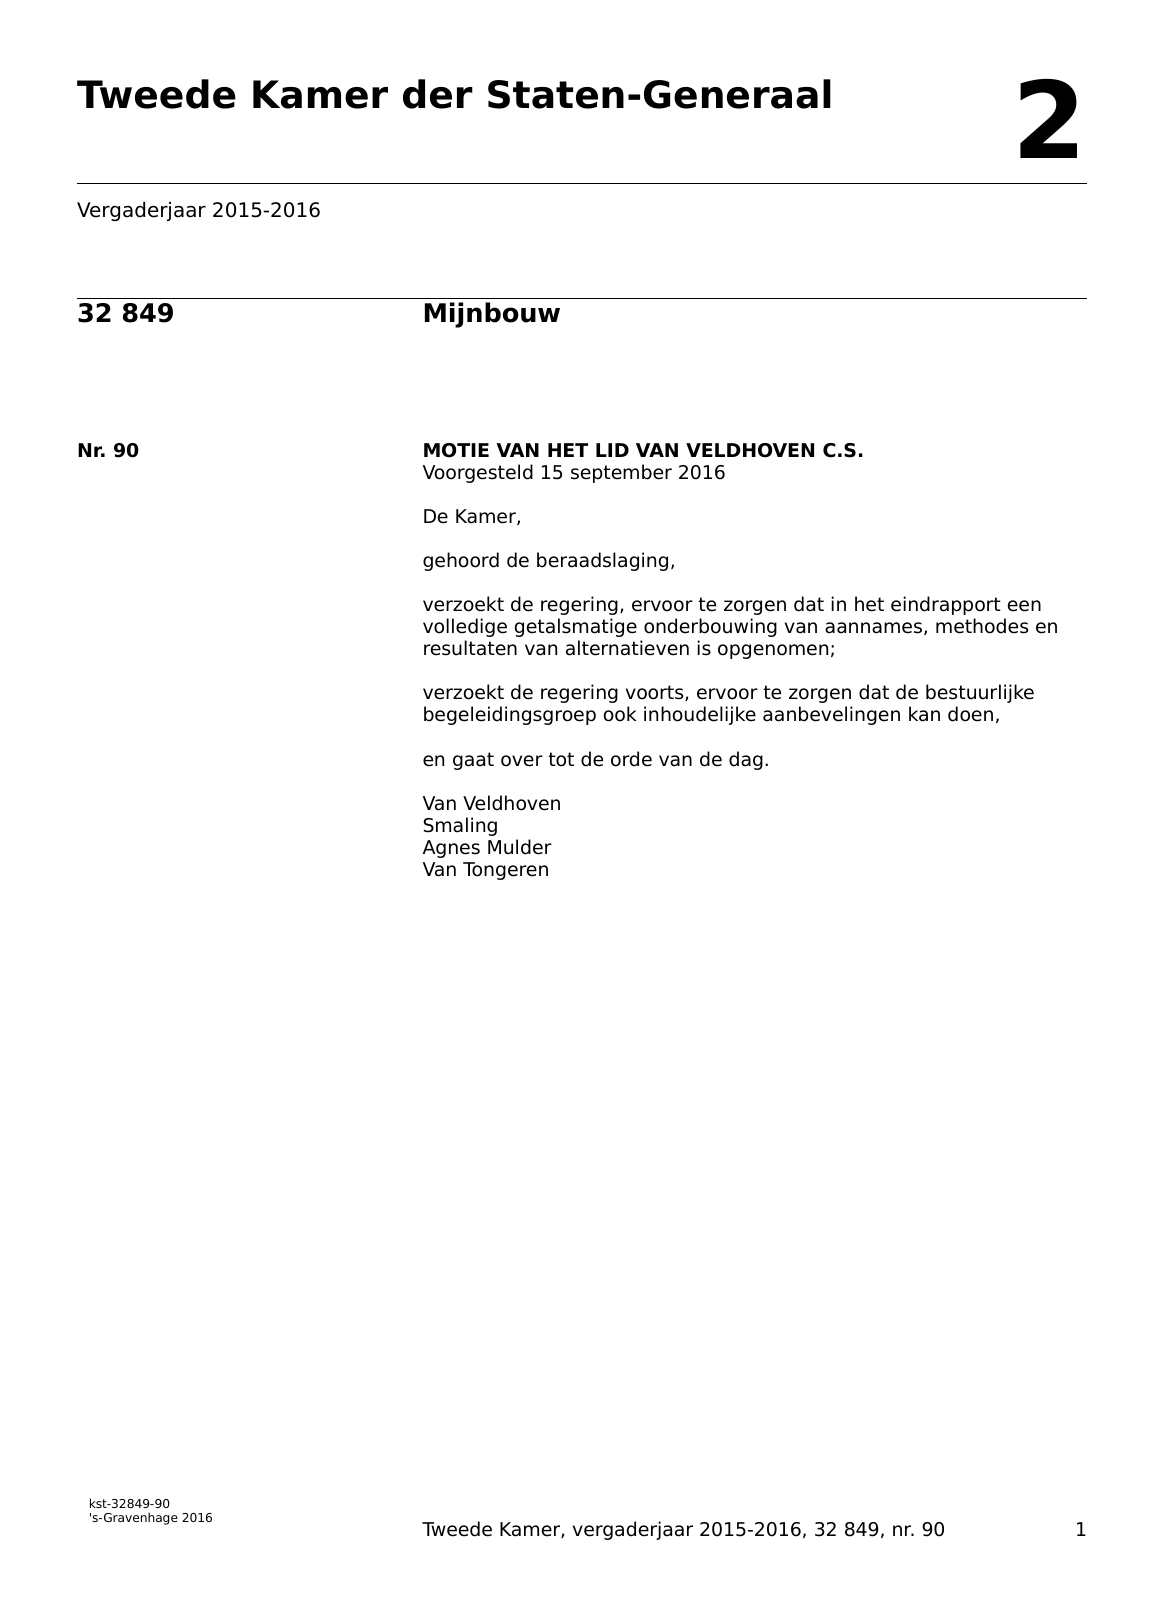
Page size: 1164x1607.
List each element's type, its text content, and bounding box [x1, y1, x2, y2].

text Agnes Mulder [422, 837, 1087, 858]
text verzoekt de regering, ervoor te zorgen dat in het eindrapport een volledige getalsmatige onderbouwing van aannames, methodes en resultaten van alternatieven is opgenomen; [422, 594, 1087, 660]
table_header Tweede Kamer der Staten-Generaal [77, 59, 886, 183]
subtitle 32 849 Mijnbouw [77, 299, 1087, 329]
text 's-Gravenhage 2016 [88, 1511, 323, 1525]
text De Kamer, [422, 506, 1087, 528]
text Voorgesteld 15 september 2016 [422, 462, 1087, 484]
table_cell Vergaderjaar 2015-2016 [77, 184, 1087, 298]
text Smaling [422, 814, 1087, 837]
text Van Tongeren [422, 858, 1087, 881]
text kst-32849-90 [88, 1497, 323, 1511]
text verzoekt de regering voorts, ervoor te zorgen dat de bestuurlijke begeleidingsgroep ook inhoudelijke aanbevelingen kan doen, [422, 682, 1087, 726]
table_header 2 [886, 59, 1087, 183]
text Van Veldhoven [422, 793, 1087, 814]
subtitle Nr. 90 MOTIE VAN HET LID VAN VELDHOVEN C.S. [77, 440, 1087, 462]
text gehoord de beraadslaging, [422, 550, 1087, 572]
text en gaat over tot de orde van de dag. [422, 748, 1087, 770]
